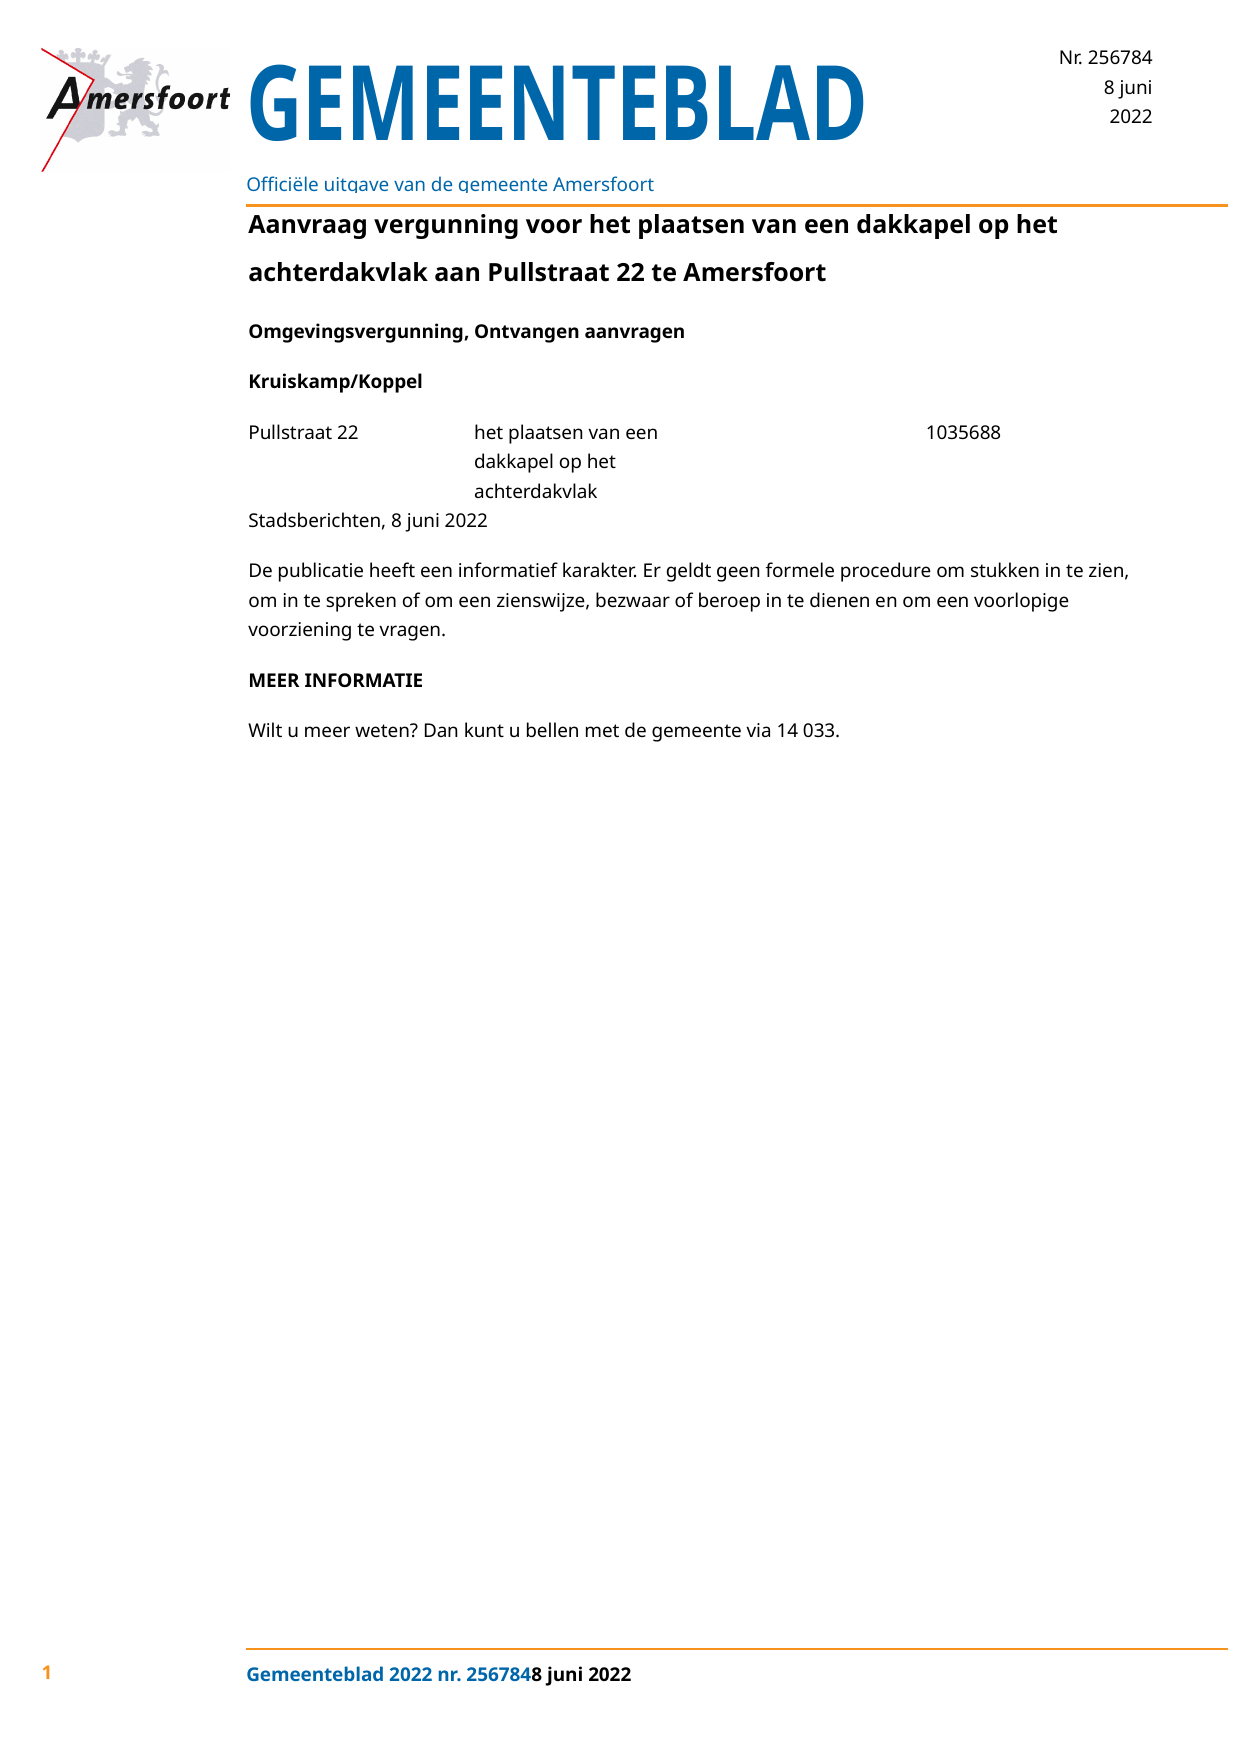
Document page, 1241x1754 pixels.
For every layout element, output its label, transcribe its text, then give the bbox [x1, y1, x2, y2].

table_header 1035688 [926, 419, 1152, 504]
text De publicatie heeft een informatief karakter. Er geldt geen formele procedure om stukken in te zien, om in te spreken of om een zienswijze, bezwaar of beroep in te dienen en om een voorlopige voorziening te vragen. [248, 557, 1152, 642]
table_header Pullstraat 22 [248, 419, 474, 504]
picture [41, 47, 231, 172]
text Omgevingsvergunning, Ontvangen aanvragen [248, 318, 1152, 344]
text Stadsberichten, 8 juni 2022 [248, 507, 1152, 533]
text MEER INFORMATIE [248, 667, 1152, 693]
text Aanvraag vergunning voor het plaatsen van een dakkapel op het achterdakvlak aan Pullstraat 22 te Amersfoort [248, 207, 1152, 288]
table_header het plaatsen van een dakkapel op het achterdakvlak [474, 419, 700, 504]
table_header [700, 419, 926, 504]
text Kruiskamp/Koppel [248, 368, 1152, 394]
text Wilt u meer weten? Dan kunt u bellen met de gemeente via 14 033. [248, 717, 1152, 743]
